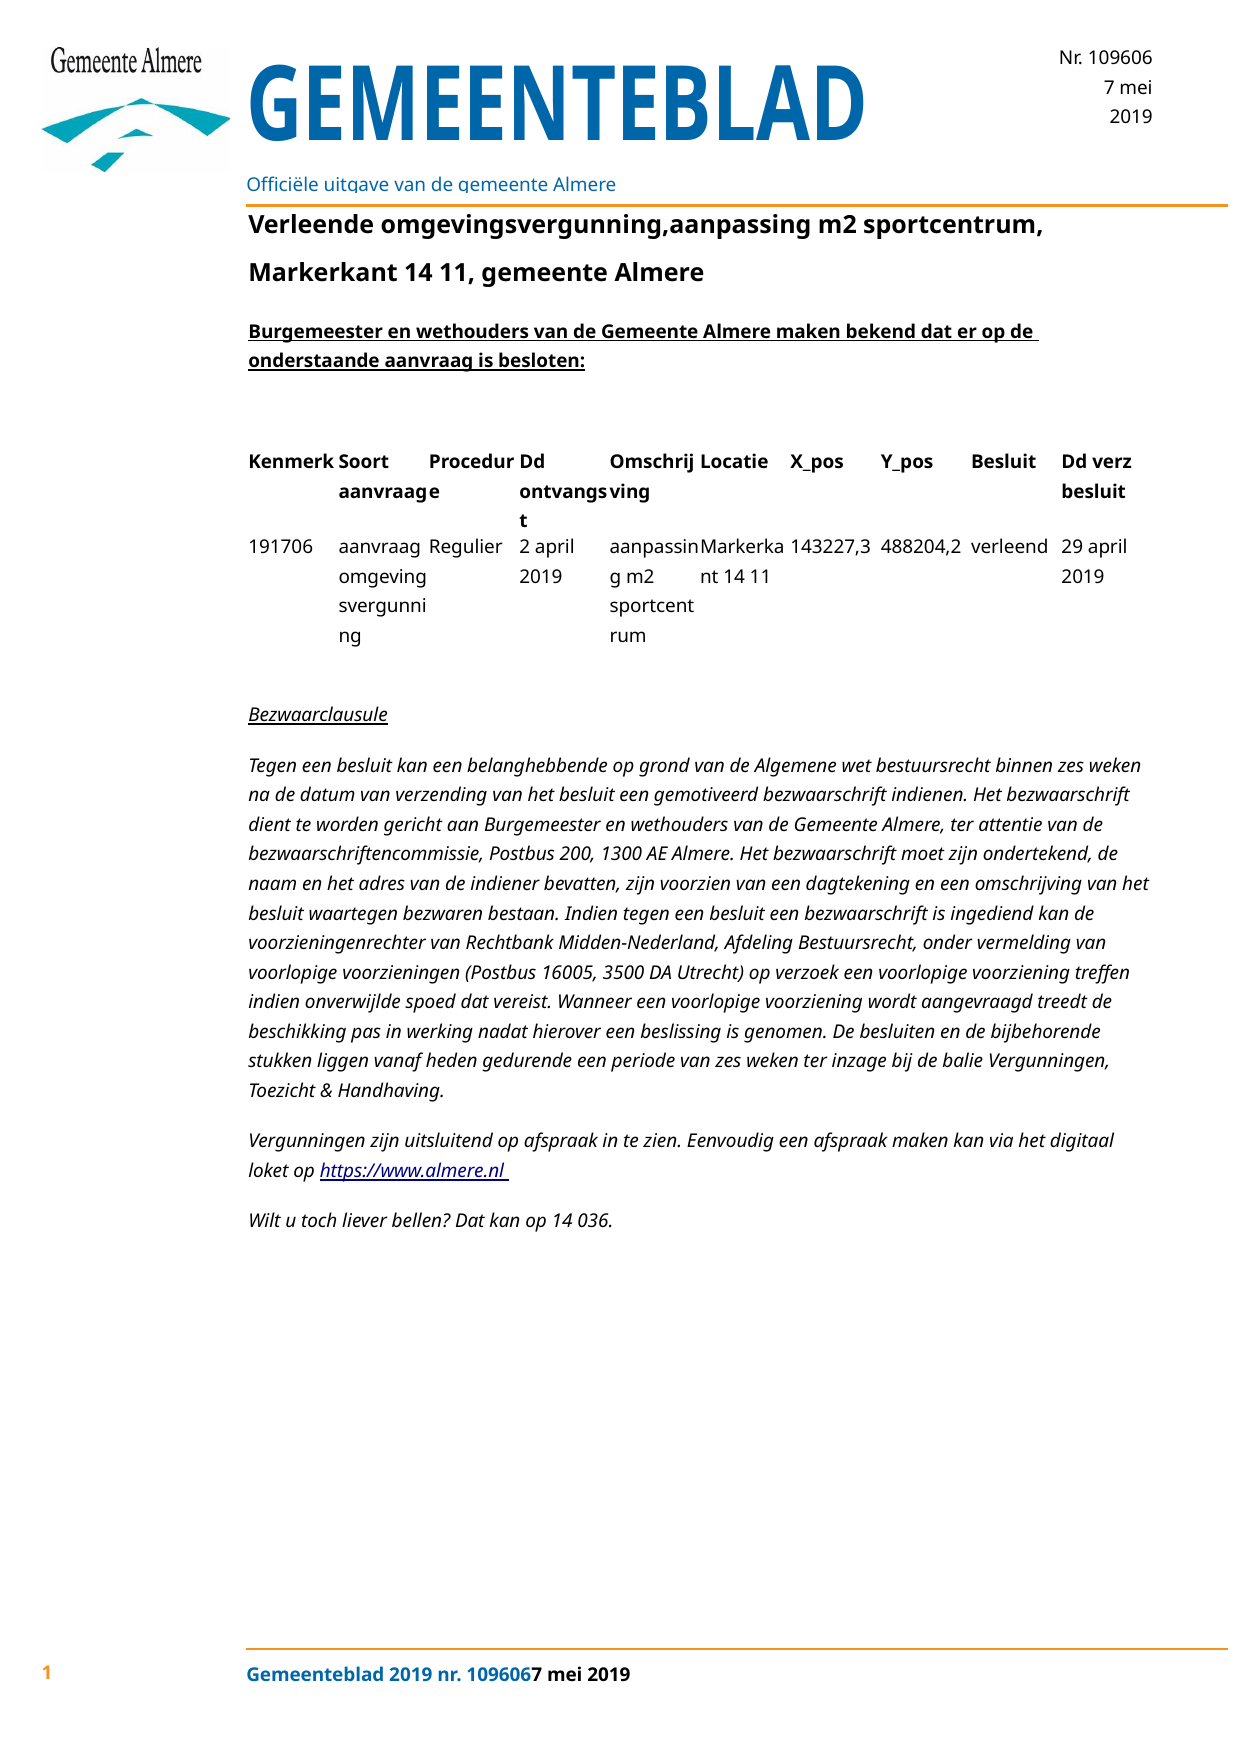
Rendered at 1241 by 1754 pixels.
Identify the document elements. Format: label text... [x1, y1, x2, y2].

table_cell 143227,3 [790, 533, 881, 648]
table_header X_pos [790, 449, 881, 533]
text Burgemeester en wethouders van de Gemeente Almere maken bekend dat er op de onderstaande aanvraag is besloten: [248, 318, 1152, 373]
table_cell 191706 [248, 533, 338, 648]
text Verleende omgevingsvergunning,aanpassing m2 sportcentrum, Markerkant 14 11, gemeente Almere [248, 207, 1152, 288]
table_header Kenmerk [248, 449, 338, 533]
table_cell verleend [971, 533, 1061, 648]
table_header Y_pos [881, 449, 971, 533]
text Bezwaarclausule [248, 701, 1152, 727]
table_header Procedure [429, 449, 519, 533]
table_cell aanvraag omgevingsvergunning [338, 533, 429, 648]
table_header Omschrijving [609, 449, 700, 533]
table_cell 488204,2 [881, 533, 971, 648]
table_header Dd verz besluit [1061, 449, 1152, 533]
picture [41, 47, 231, 172]
text Wilt u toch liever bellen? Dat kan op 14 036. [248, 1208, 1152, 1233]
table_cell Regulier [429, 533, 519, 648]
table_header Locatie [700, 449, 790, 533]
table_cell Markerkant 14 11 [700, 533, 790, 648]
table_header Besluit [971, 449, 1061, 533]
table_header Soort aanvraag [338, 449, 429, 533]
table_cell aanpassing m2 sportcentrum [609, 533, 700, 648]
text Tegen een besluit kan een belanghebbende op grond van de Algemene wet bestuursrecht binnen zes weken na de datum van verzending van het besluit een gemotiveerd bezwaarschrift indienen. Het bezwaarschrift dient te worden gericht aan Burgemeester en wethouders van de Gemeente Almere, ter attentie van de bezwaarschriftencommissie, Postbus 200, 1300 AE Almere. Het bezwaarschrift moet zijn ondertekend, de naam en het adres van de indiener bevatten, zijn voorzien van een dagtekening en een omschrijving van het besluit waartegen bezwaren bestaan. Indien tegen een besluit een bezwaarschrift is ingediend kan de voorzieningenrechter van Rechtbank Midden-Nederland, Afdeling Bestuursrecht, onder vermelding van voorlopige voorzieningen (Postbus 16005, 3500 DA Utrecht) op verzoek een voorlopige voorziening treffen indien onverwijlde spoed dat vereist. Wanneer een voorlopige voorziening wordt aangevraagd treedt de beschikking pas in werking nadat hierover een beslissing is genomen. De besluiten en de bijbehorende stukken liggen vanaf heden gedurende een periode van zes weken ter inzage bij de balie Vergunningen, Toezicht & Handhaving. [248, 752, 1152, 1103]
table_header Dd ontvangst [519, 449, 609, 533]
table_cell 2 april 2019 [519, 533, 609, 648]
text Vergunningen zijn uitsluitend op afspraak in te zien. Eenvoudig een afspraak maken kan via het digitaal loket op https://www.almere.nl [248, 1128, 1152, 1183]
table_cell 29 april 2019 [1061, 533, 1152, 648]
